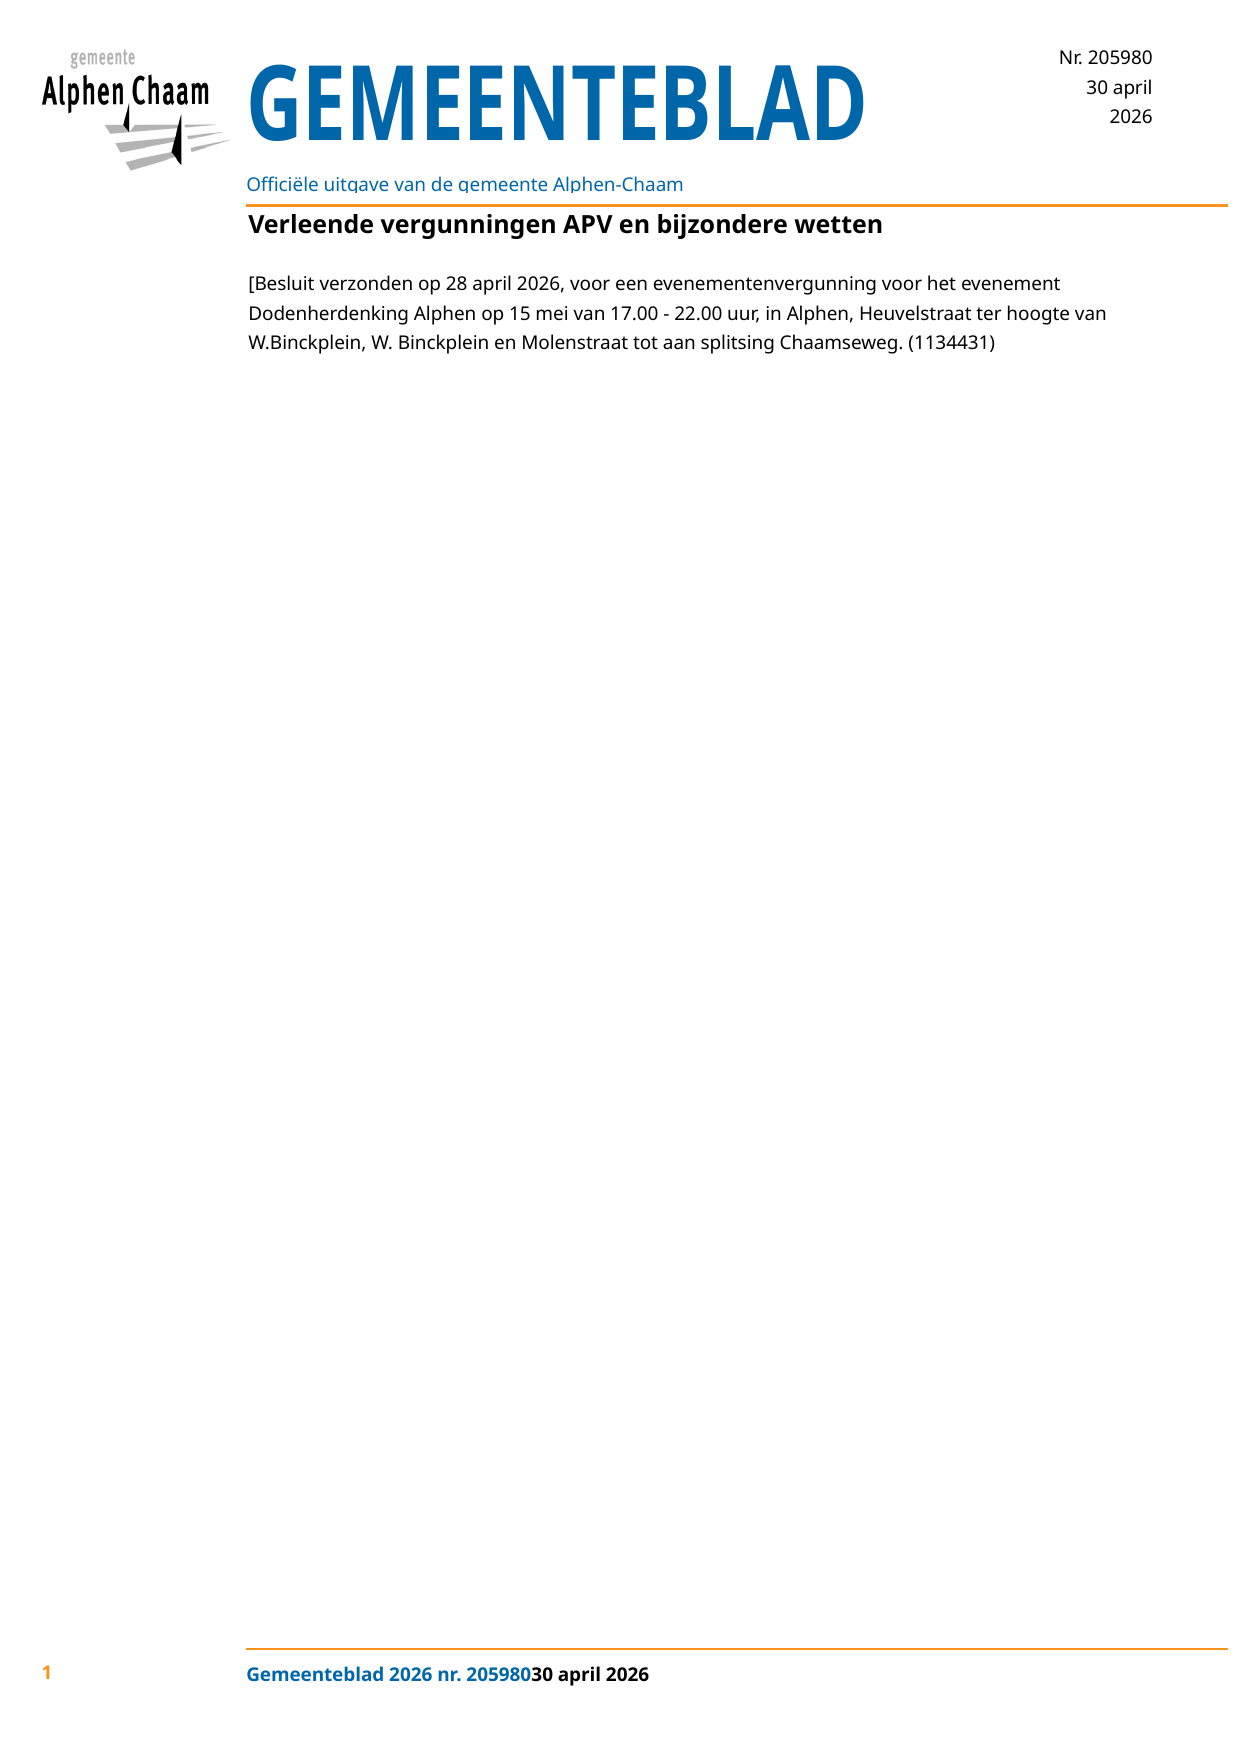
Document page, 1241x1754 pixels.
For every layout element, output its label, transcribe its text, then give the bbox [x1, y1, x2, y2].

picture [41, 47, 231, 172]
text [Besluit verzonden op 28 april 2026, voor een evenementenvergunning voor het evenement Dodenherdenking Alphen op 15 mei van 17.00 - 22.00 uur, in Alphen, Heuvelstraat ter hoogte van W.Binckplein, W. Binckplein en Molenstraat tot aan splitsing Chaamseweg. (1134431) [248, 270, 1152, 355]
text Verleende vergunningen APV en bijzondere wetten [248, 207, 1152, 241]
